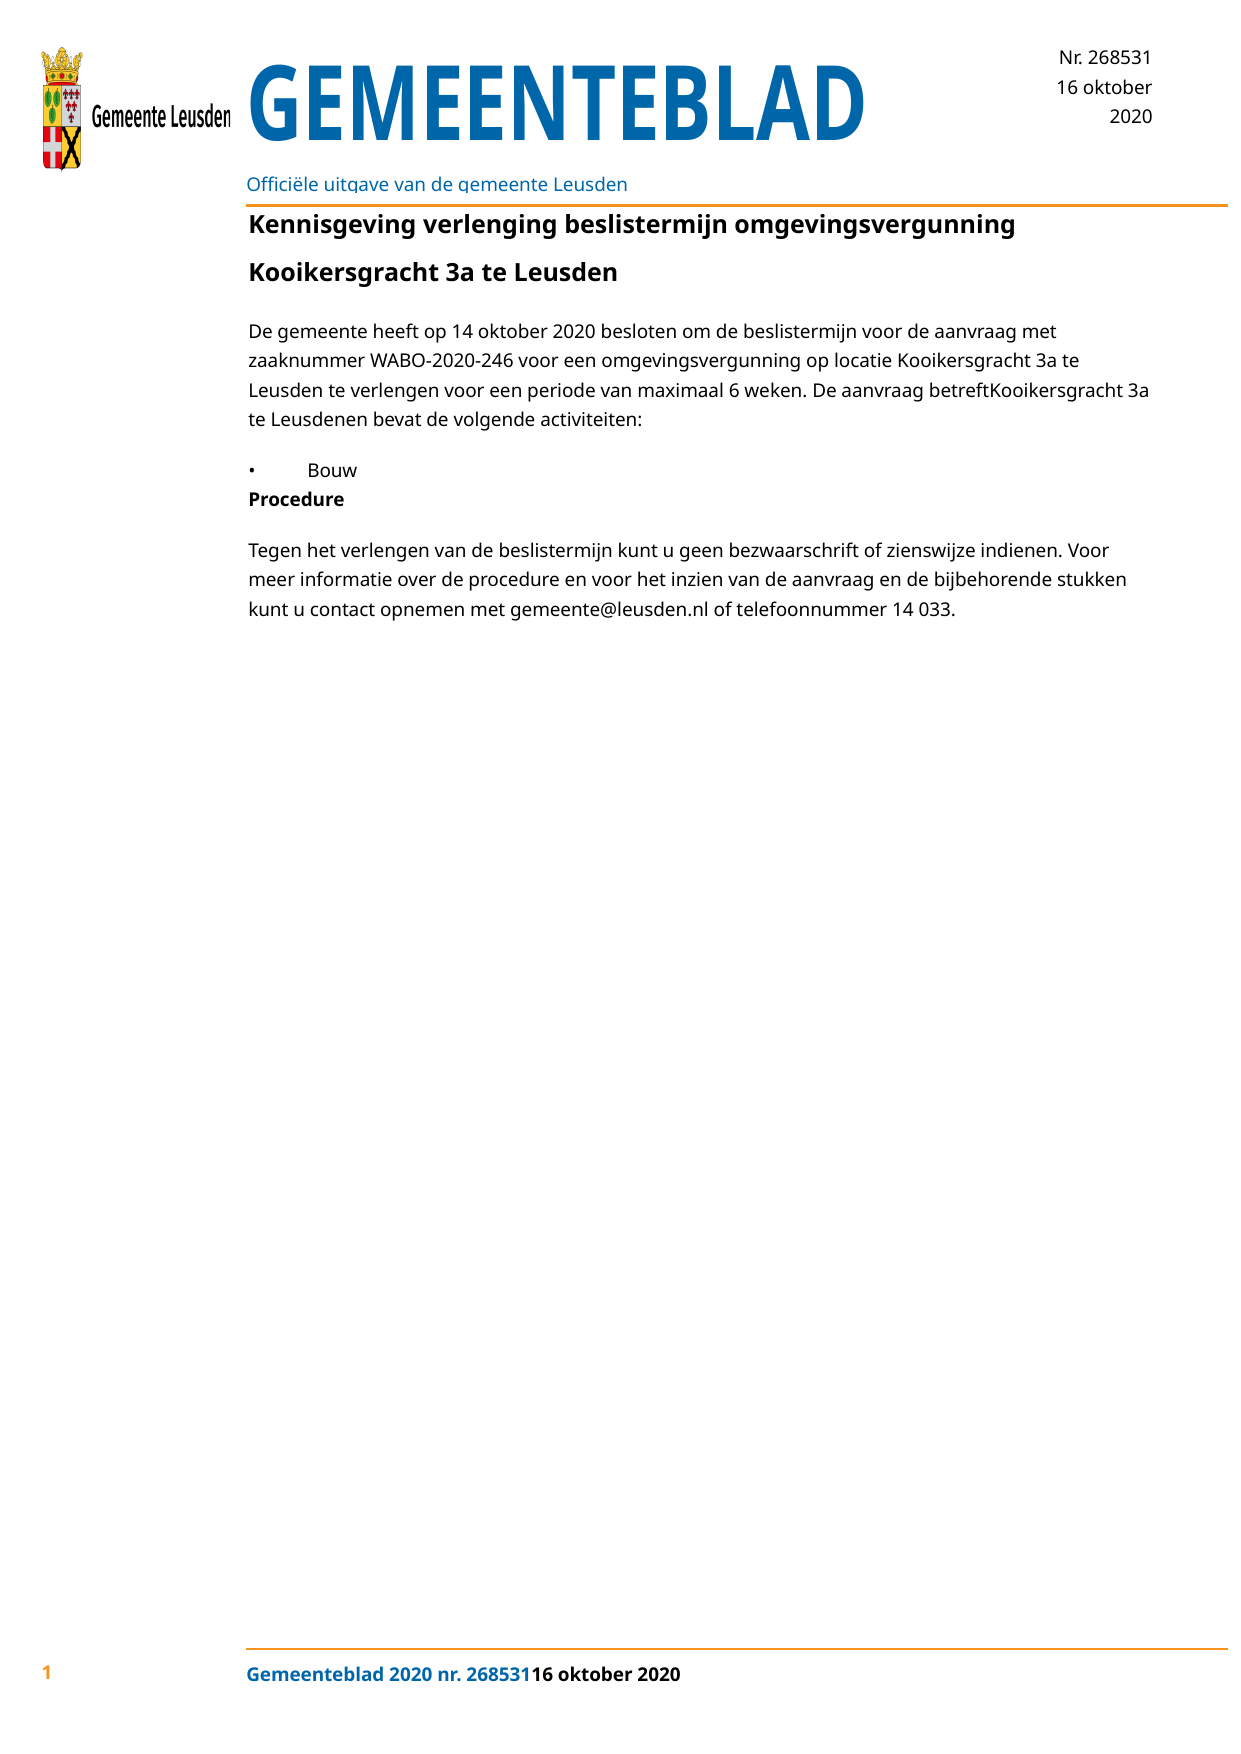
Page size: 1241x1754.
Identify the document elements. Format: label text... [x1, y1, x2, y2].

text Tegen het verlengen van de beslistermijn kunt u geen bezwaarschrift of zienswijze indienen. Voor meer informatie over de procedure en voor het inzien van de aanvraag en de bijbehorende stukken kunt u contact opnemen met gemeente@leusden.nl of telefoonnummer 14 033. [248, 537, 1152, 622]
picture [41, 47, 231, 172]
text Kennisgeving verlenging beslistermijn omgevingsvergunning Kooikersgracht 3a te Leusden [248, 207, 1152, 288]
list Bouw [248, 457, 1152, 483]
text De gemeente heeft op 14 oktober 2020 besloten om de beslistermijn voor de aanvraag met zaaknummer WABO-2020-246 voor een omgevingsvergunning op locatie Kooikersgracht 3a te Leusden te verlengen voor een periode van maximaal 6 weken. De aanvraag betreftKooikersgracht 3a te Leusdenen bevat de volgende activiteiten: [248, 318, 1152, 432]
text Procedure [248, 487, 1152, 512]
